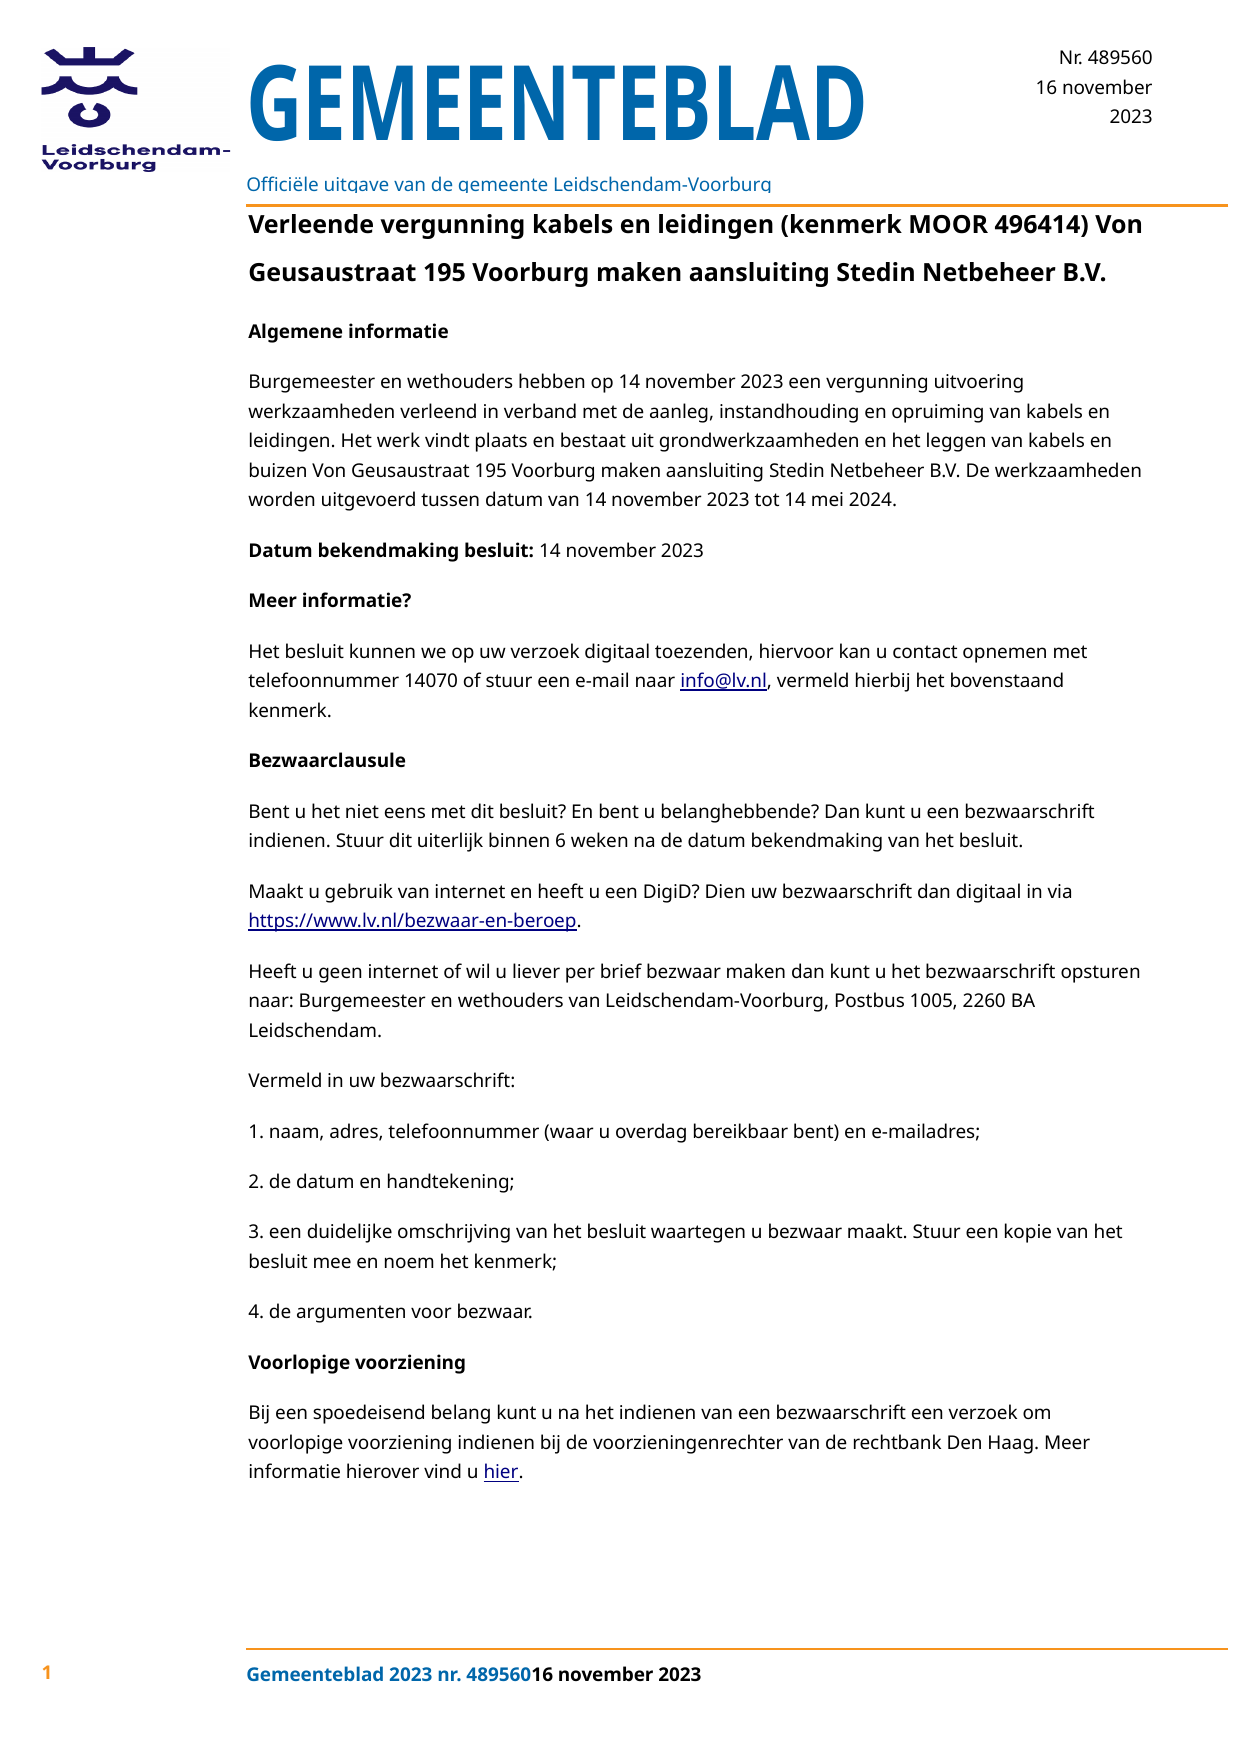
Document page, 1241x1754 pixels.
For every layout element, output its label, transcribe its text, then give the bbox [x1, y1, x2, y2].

text 3. een duidelijke omschrijving van het besluit waartegen u bezwaar maakt. Stuur een kopie van het besluit mee en noem het kenmerk; [248, 1219, 1152, 1274]
text Meer informatie? [248, 587, 1152, 613]
text Bezwaarclausule [248, 747, 1152, 773]
text Burgemeester en wethouders hebben op 14 november 2023 een vergunning uitvoering werkzaamheden verleend in verband met de aanleg, instandhouding en opruiming van kabels en leidingen. Het werk vindt plaats en bestaat uit grondwerkzaamheden en het leggen van kabels en buizen Von Geusaustraat 195 Voorburg maken aansluiting Stedin Netbeheer B.V. De werkzaamheden worden uitgevoerd tussen datum van 14 november 2023 tot 14 mei 2024. [248, 368, 1152, 512]
text Het besluit kunnen we op uw verzoek digitaal toezenden, hiervoor kan u contact opnemen met telefoonnummer 14070 of stuur een e-mail naar info@lv.nl, vermeld hierbij het bovenstaand kenmerk. [248, 638, 1152, 723]
text Heeft u geen internet of wil u liever per brief bezwaar maken dan kunt u het bezwaarschrift opsturen naar: Burgemeester en wethouders van Leidschendam-Voorburg, Postbus 1005, 2260 BA Leidschendam. [248, 958, 1152, 1043]
text Datum bekendmaking besluit: 14 november 2023 [248, 537, 1152, 563]
text Bent u het niet eens met dit besluit? En bent u belanghebbende? Dan kunt u een bezwaarschrift indienen. Stuur dit uiterlijk binnen 6 weken na de datum bekendmaking van het besluit. [248, 798, 1152, 853]
text 1. naam, adres, telefoonnummer (waar u overdag bereikbaar bent) en e-mailadres; [248, 1118, 1152, 1144]
text Bij een spoedeisend belang kunt u na het indienen van een bezwaarschrift een verzoek om voorlopige voorziening indienen bij de voorzieningenrechter van de rechtbank Den Haag. Meer informatie hierover vind u hier. [248, 1399, 1152, 1484]
text 2. de datum en handtekening; [248, 1168, 1152, 1194]
text Vermeld in uw bezwaarschrift: [248, 1067, 1152, 1093]
text Maakt u gebruik van internet en heeft u een DigiD? Dien uw bezwaarschrift dan digitaal in via https://www.lv.nl/bezwaar-en-beroep. [248, 878, 1152, 933]
text Verleende vergunning kabels en leidingen (kenmerk MOOR 496414) Von Geusaustraat 195 Voorburg maken aansluiting Stedin Netbeheer B.V. [248, 207, 1152, 288]
text 4. de argumenten voor bezwaar. [248, 1299, 1152, 1324]
picture [41, 47, 231, 172]
text Algemene informatie [248, 318, 1152, 344]
text Voorlopige voorziening [248, 1349, 1152, 1375]
